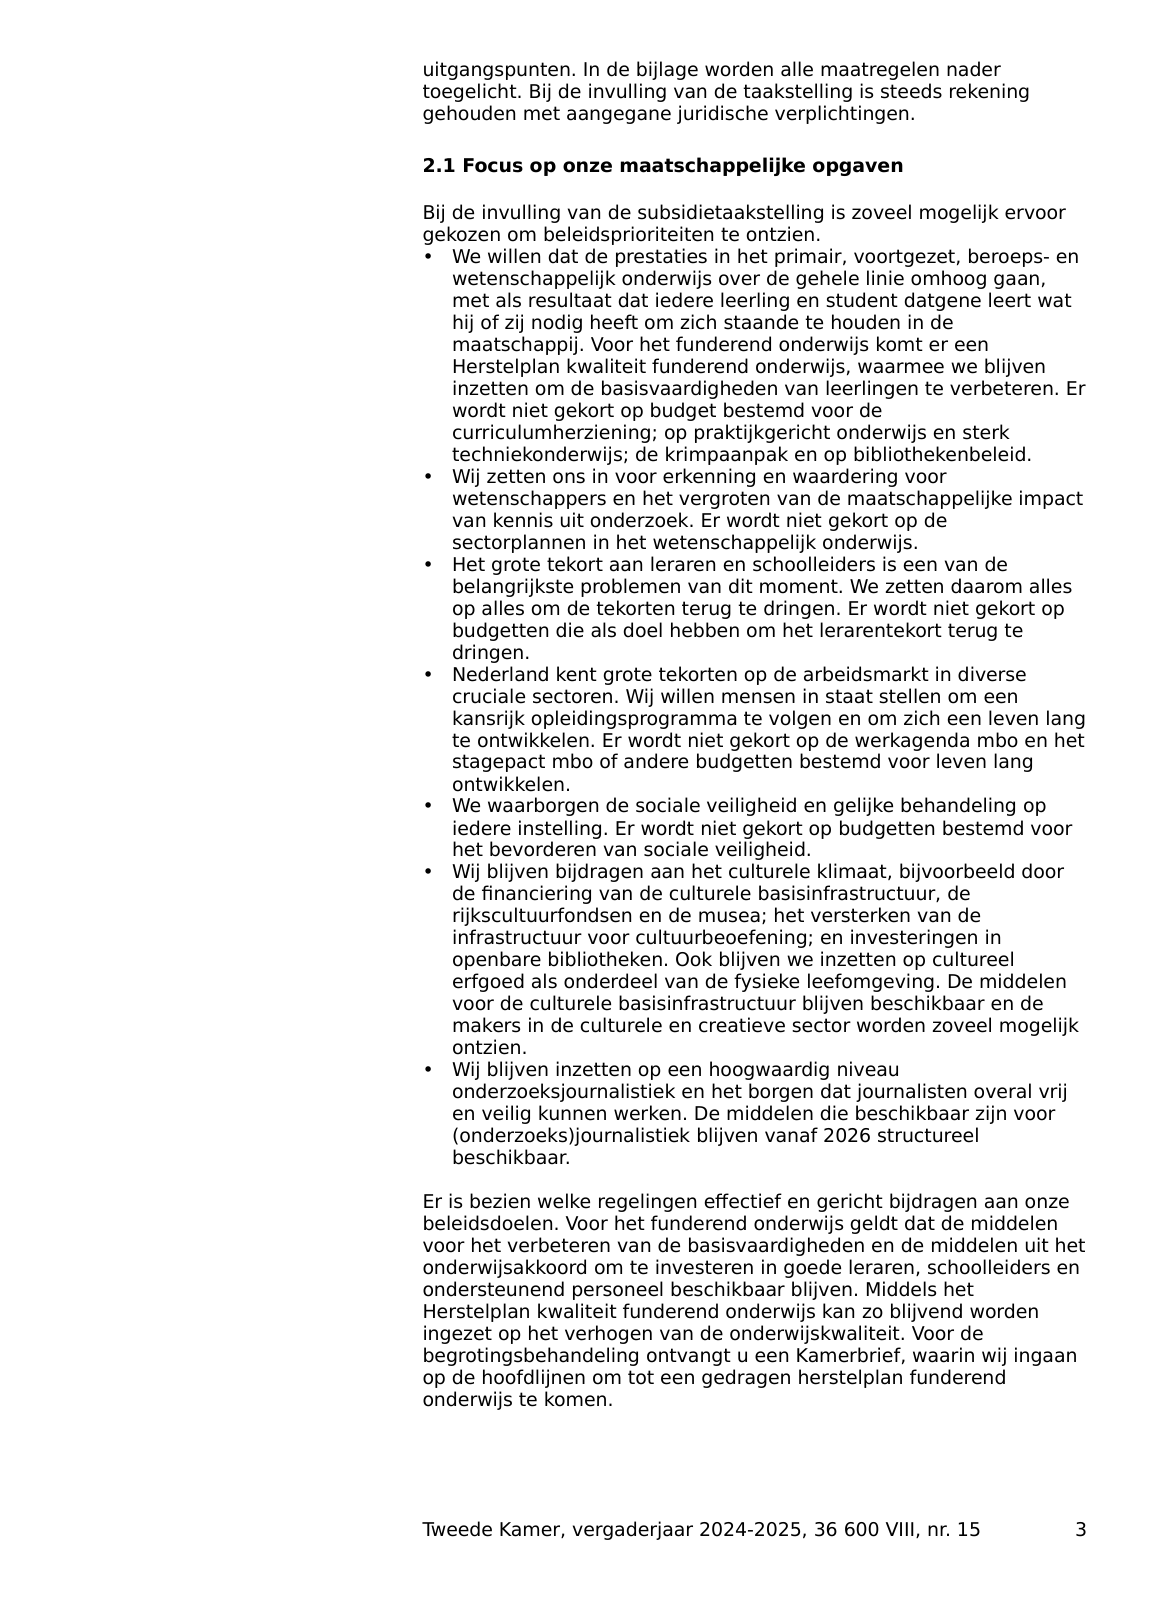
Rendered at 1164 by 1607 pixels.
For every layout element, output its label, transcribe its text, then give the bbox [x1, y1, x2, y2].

text • We willen dat de prestaties in het primair, voortgezet, beroeps- en wetenschappelijk onderwijs over de gehele linie omhoog gaan, met als resultaat dat iedere leerling en student datgene leert wat hij of zij nodig heeft om zich staande te houden in de maatschappij. Voor het funderend onderwijs komt er een Herstelplan kwaliteit funderend onderwijs, waarmee we blijven inzetten om de basisvaardigheden van leerlingen te verbeteren. Er wordt niet gekort op budget bestemd voor de curriculumherziening; op praktijkgericht onderwijs en sterk techniekonderwijs; de krimpaanpak en op bibliothekenbeleid. [422, 246, 1087, 466]
text uitgangspunten. In de bijlage worden alle maatregelen nader toegelicht. Bij de invulling van de taakstelling is steeds rekening gehouden met aangegane juridische verplichtingen. [422, 59, 1087, 125]
subtitle 2.1 Focus op onze maatschappelijke opgaven [422, 155, 1087, 177]
text • Wij zetten ons in voor erkenning en waardering voor wetenschappers en het vergroten van de maatschappelijke impact van kennis uit onderzoek. Er wordt niet gekort op de sectorplannen in het wetenschappelijk onderwijs. [422, 466, 1087, 554]
text • We waarborgen de sociale veiligheid en gelijke behandeling op iedere instelling. Er wordt niet gekort op budgetten bestemd voor het bevorderen van sociale veiligheid. [422, 795, 1087, 861]
text • Wij blijven inzetten op een hoogwaardig niveau onderzoeksjournalistiek en het borgen dat journalisten overal vrij en veilig kunnen werken. De middelen die beschikbaar zijn voor (onderzoeks)journalistiek blijven vanaf 2026 structureel beschikbaar. [422, 1059, 1087, 1169]
text Bij de invulling van de subsidietaakstelling is zoveel mogelijk ervoor gekozen om beleidsprioriteiten te ontzien. [422, 202, 1087, 246]
text Er is bezien welke regelingen effectief en gericht bijdragen aan onze beleidsdoelen. Voor het funderend onderwijs geldt dat de middelen voor het verbeteren van de basisvaardigheden en de middelen uit het onderwijsakkoord om te investeren in goede leraren, schoolleiders en ondersteunend personeel beschikbaar blijven. Middels het Herstelplan kwaliteit funderend onderwijs kan zo blijvend worden ingezet op het verhogen van de onderwijskwaliteit. Voor de begrotingsbehandeling ontvangt u een Kamerbrief, waarin wij ingaan op de hoofdlijnen om tot een gedragen herstelplan funderend onderwijs te komen. [422, 1191, 1087, 1411]
text • Het grote tekort aan leraren en schoolleiders is een van de belangrijkste problemen van dit moment. We zetten daarom alles op alles om de tekorten terug te dringen. Er wordt niet gekort op budgetten die als doel hebben om het lerarentekort terug te dringen. [422, 554, 1087, 663]
text • Nederland kent grote tekorten op de arbeidsmarkt in diverse cruciale sectoren. Wij willen mensen in staat stellen om een kansrijk opleidingsprogramma te volgen en om zich een leven lang te ontwikkelen. Er wordt niet gekort op de werkagenda mbo en het stagepact mbo of andere budgetten bestemd voor leven lang ontwikkelen. [422, 663, 1087, 795]
text • Wij blijven bijdragen aan het culturele klimaat, bijvoorbeeld door de financiering van de culturele basisinfrastructuur, de rijkscultuurfondsen en de musea; het versterken van de infrastructuur voor cultuurbeoefening; en investeringen in openbare bibliotheken. Ook blijven we inzetten op cultureel erfgoed als onderdeel van de fysieke leefomgeving. De middelen voor de culturele basisinfrastructuur blijven beschikbaar en de makers in de culturele en creatieve sector worden zoveel mogelijk ontzien. [422, 861, 1087, 1059]
